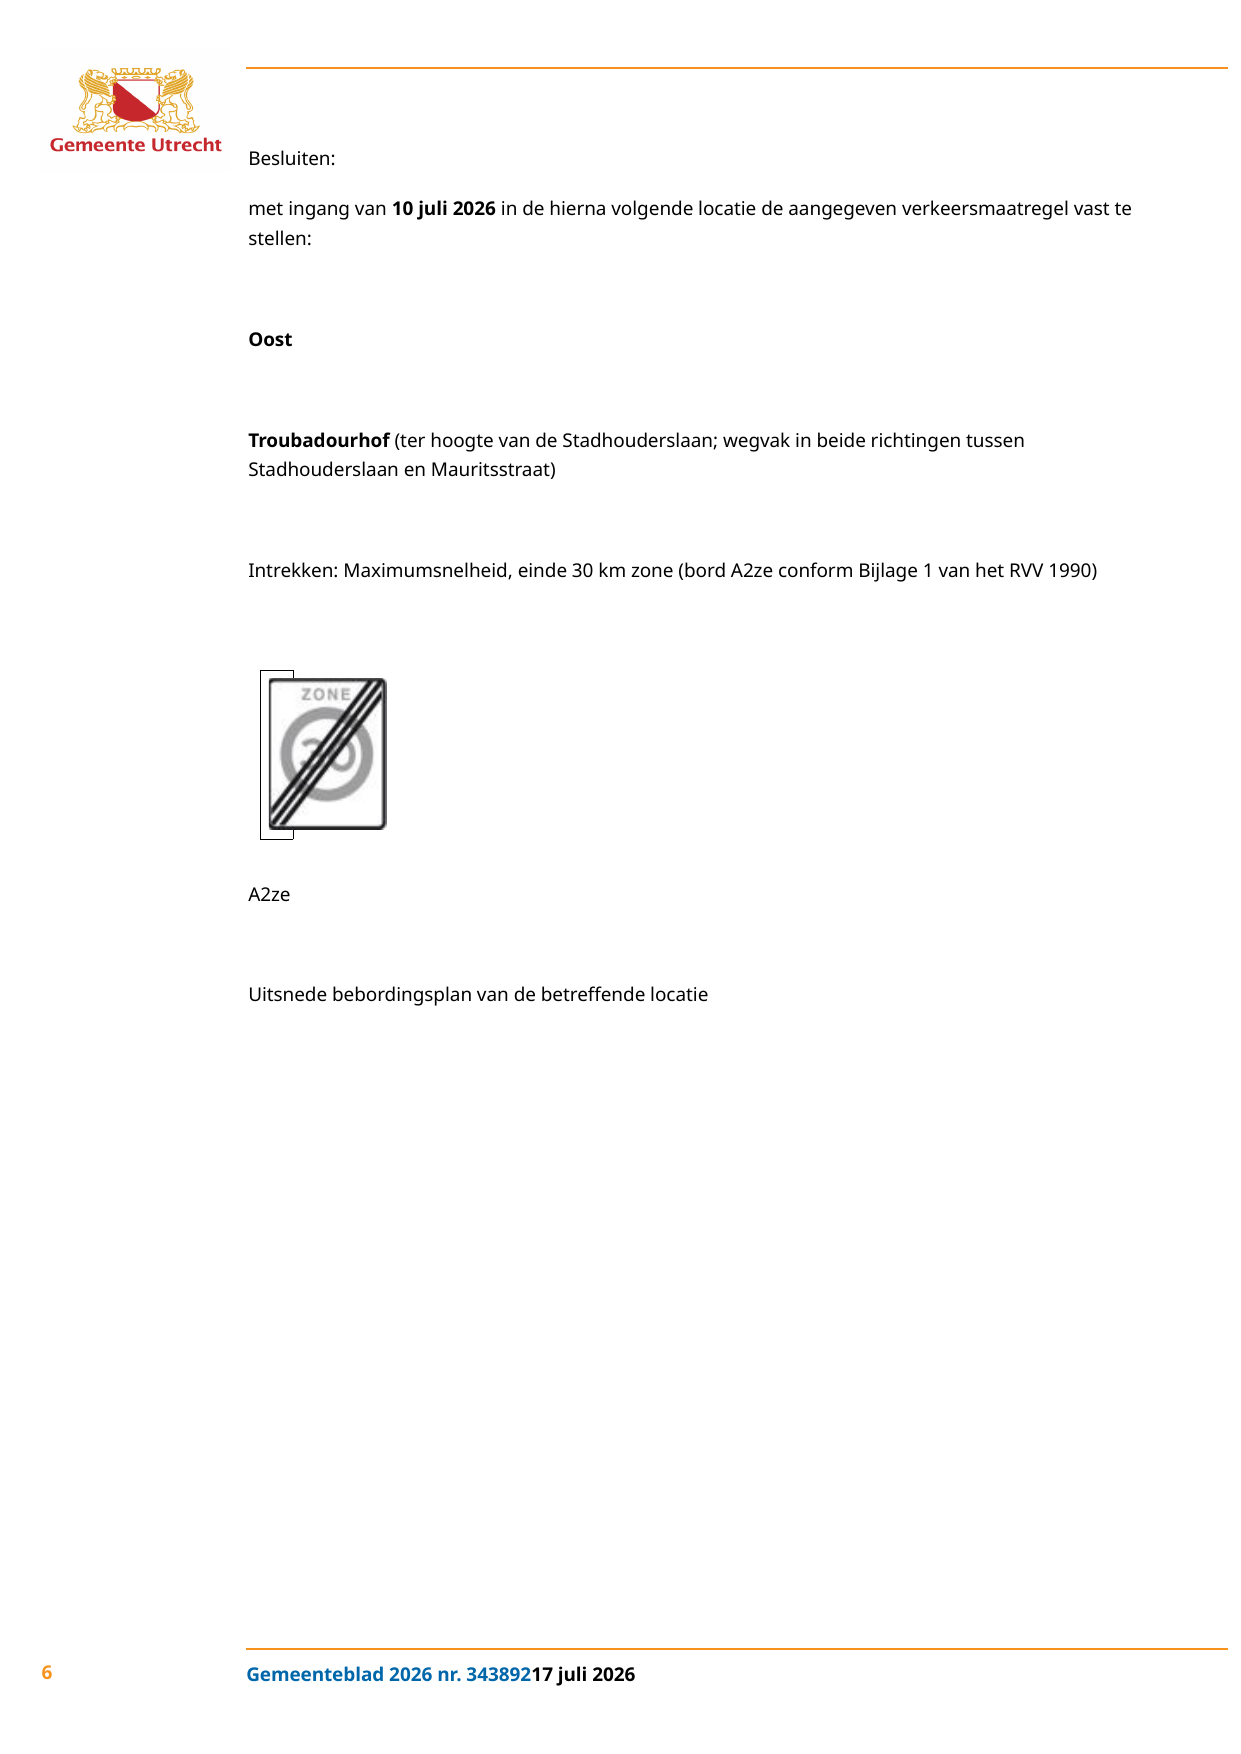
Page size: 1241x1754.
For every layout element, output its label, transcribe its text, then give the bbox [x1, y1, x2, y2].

text A2ze [248, 881, 1152, 906]
text Troubadourhof (ter hoogte van de Stadhouderslaan; wegvak in beide richtingen tussen Stadhouderslaan en Mauritsstraat) [248, 427, 1152, 482]
picture [268, 678, 387, 830]
picture [41, 47, 231, 172]
text Intrekken: Maximumsnelheid, einde 30 km zone (bord A2ze conform Bijlage 1 van het RVV 1990) [248, 557, 1152, 583]
text Uitsnede bebordingsplan van de betreffende locatie [248, 982, 1152, 1007]
text Besluiten: [248, 145, 1152, 171]
text Oost [248, 326, 1152, 352]
text met ingang van 10 juli 2026 in de hierna volgende locatie de aangegeven verkeersmaatregel vast te stellen: [248, 196, 1152, 251]
